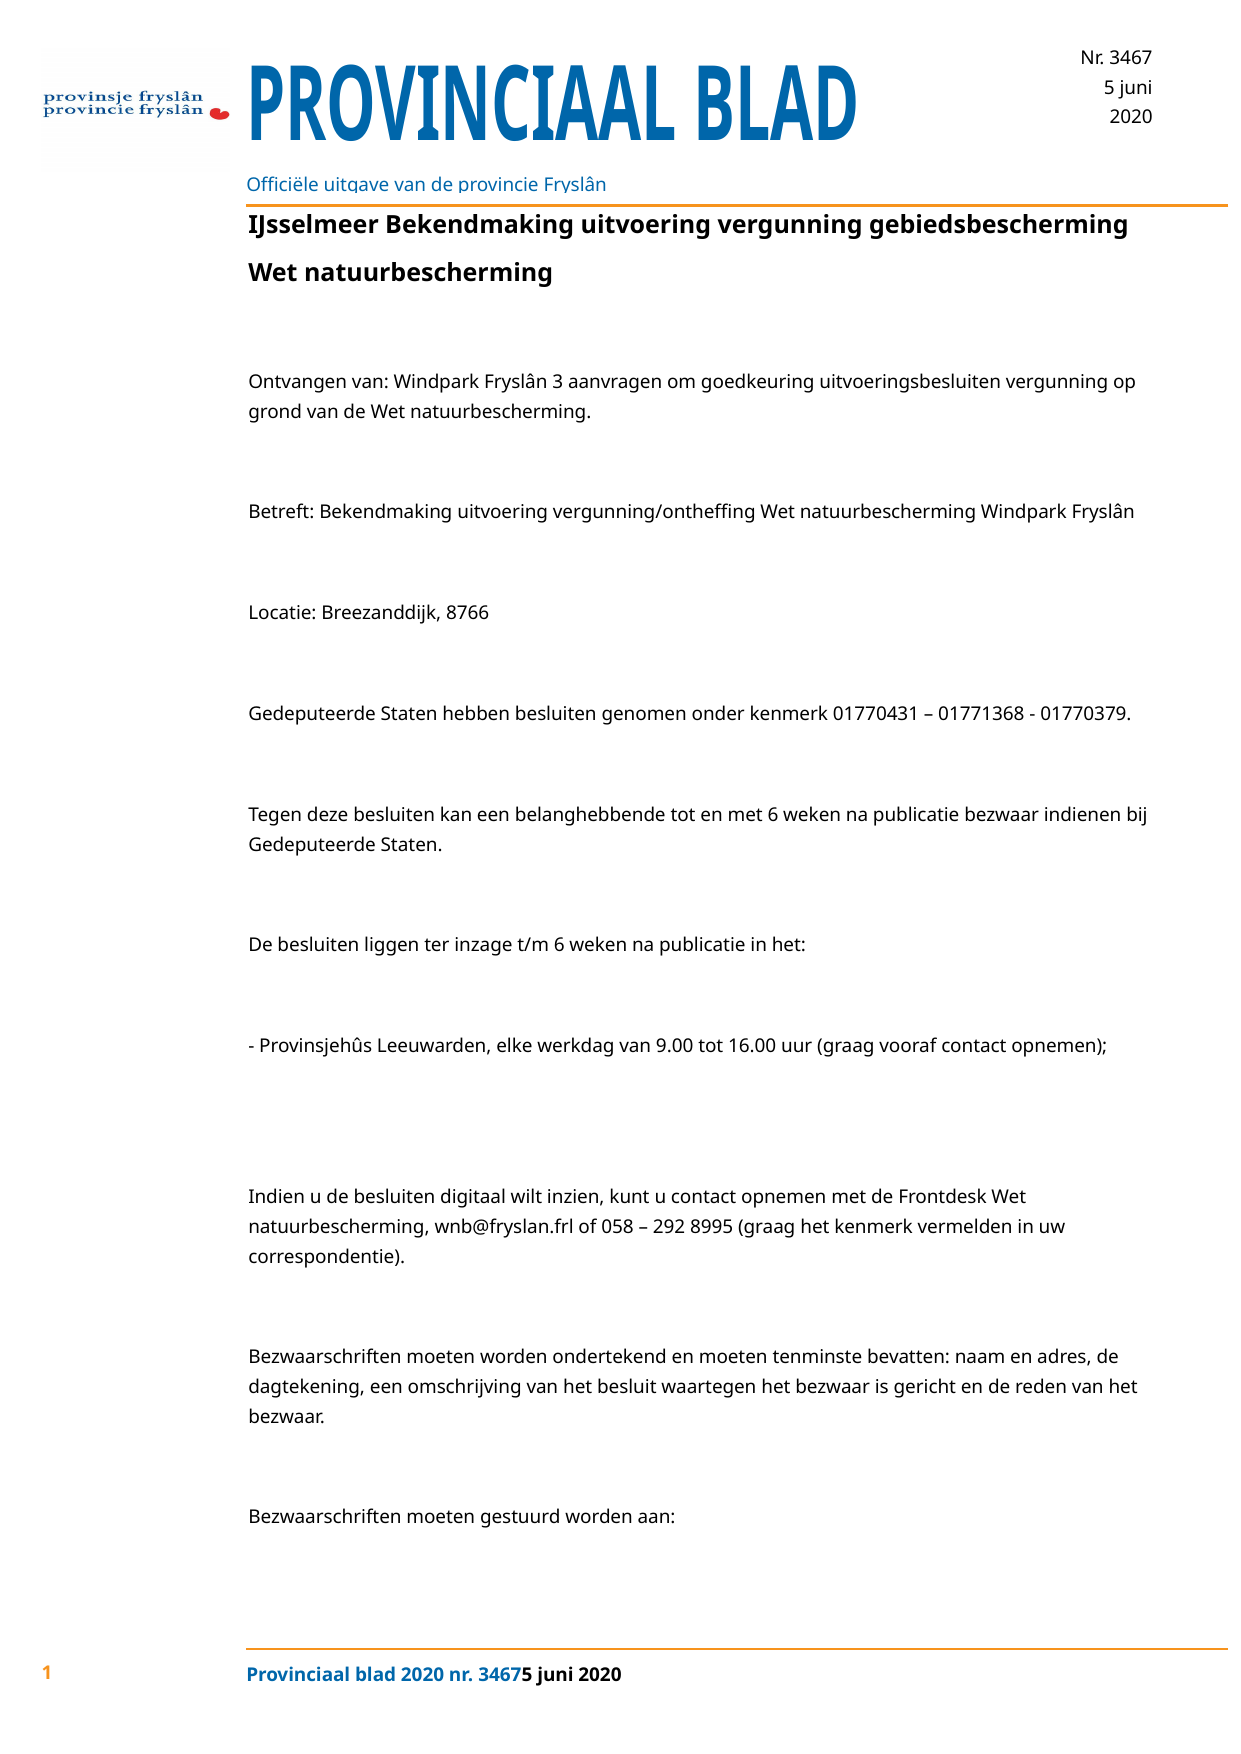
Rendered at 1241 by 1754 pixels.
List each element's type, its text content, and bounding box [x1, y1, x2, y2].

text Tegen deze besluiten kan een belanghebbende tot en met 6 weken na publicatie bezwaar indienen bij Gedeputeerde Staten. [248, 801, 1152, 857]
text IJsselmeer Bekendmaking uitvoering vergunning gebiedsbescherming Wet natuurbescherming [248, 207, 1152, 288]
text Bezwaarschriften moeten gestuurd worden aan: [248, 1504, 1152, 1529]
text Gedeputeerde Staten hebben besluiten genomen onder kenmerk 01770431 – 01771368 - 01770379. [248, 700, 1152, 726]
picture [41, 47, 231, 172]
text Locatie: Breezanddijk, 8766 [248, 599, 1152, 625]
text - Provinsjehûs Leeuwarden, elke werkdag van 9.00 tot 16.00 uur (graag vooraf contact opnemen); [248, 1032, 1152, 1058]
text De besluiten liggen ter inzage t/m 6 weken na publicatie in het: [248, 932, 1152, 957]
text Indien u de besluiten digitaal wilt inzien, kunt u contact opnemen met de Frontdesk Wet natuurbescherming, wnb@fryslan.frl of 058 – 292 8995 (graag het kenmerk vermelden in uw correspondentie). [248, 1184, 1152, 1269]
text Betreft: Bekendmaking uitvoering vergunning/ontheffing Wet natuurbescherming Windpark Fryslân [248, 499, 1152, 524]
text Bezwaarschriften moeten worden ondertekend en moeten tenminste bevatten: naam en adres, de dagtekening, een omschrijving van het besluit waartegen het bezwaar is gericht en de reden van het bezwaar. [248, 1344, 1152, 1429]
text Ontvangen van: Windpark Fryslân 3 aanvragen om goedkeuring uitvoeringsbesluiten vergunning op grond van de Wet natuurbescherming. [248, 368, 1152, 424]
